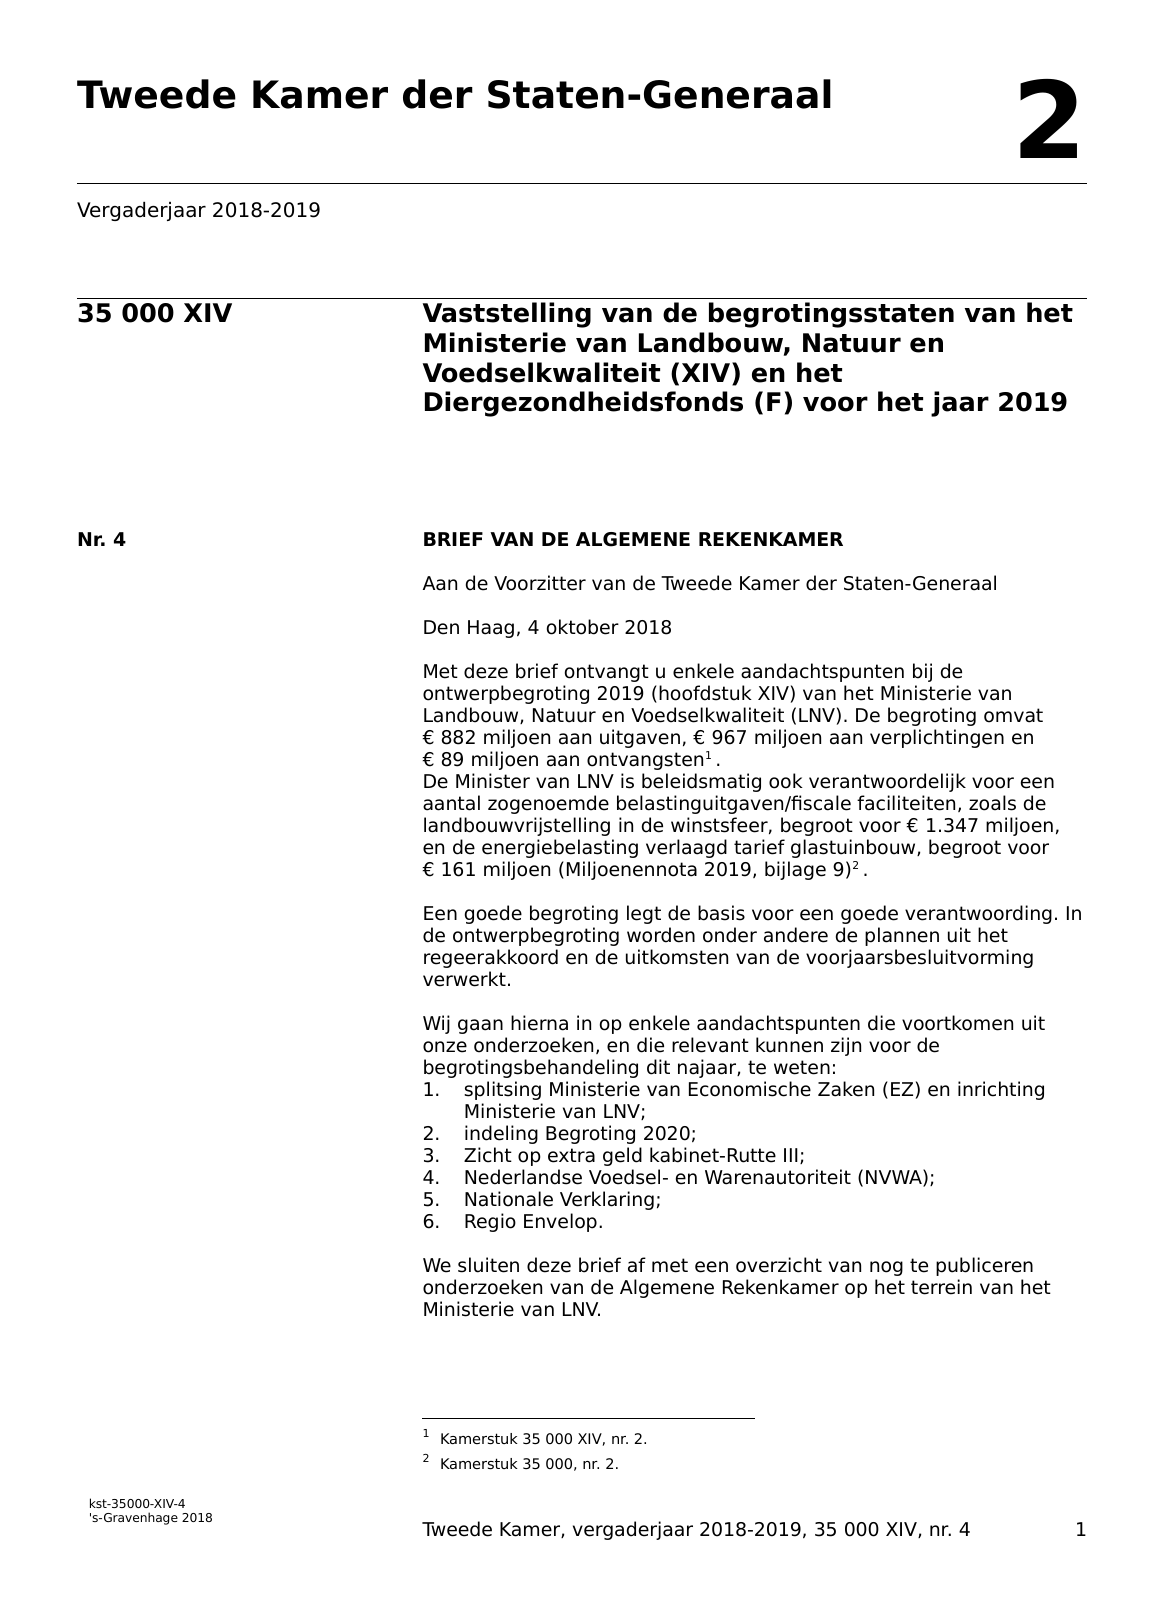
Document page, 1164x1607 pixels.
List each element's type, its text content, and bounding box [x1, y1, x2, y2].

text 5. Nationale Verklaring; [422, 1189, 1087, 1211]
text Een goede begroting legt de basis voor een goede verantwoording. In de ontwerpbegroting worden onder andere de plannen uit het regeerakkoord en de uitkomsten van de voorjaarsbesluitvorming verwerkt. [422, 903, 1087, 991]
table_header 2 [886, 59, 1087, 183]
text De Minister van LNV is beleidsmatig ook verantwoordelijk voor een aantal zogenoemde belastinguitgaven/fiscale faciliteiten, zoals de landbouwvrijstelling in de winstsfeer, begroot voor € 1.347 miljoen, en de energiebelasting verlaagd tarief glastuinbouw, begroot voor € 161 miljoen (Miljoenennota 2019, bijlage 9). [422, 771, 1087, 881]
table_header Tweede Kamer der Staten-Generaal [77, 59, 886, 183]
text Met deze brief ontvangt u enkele aandachtspunten bij de ontwerpbegroting 2019 (hoofdstuk XIV) van het Ministerie van Landbouw, Natuur en Voedselkwaliteit (LNV). De begroting omvat € 882 miljoen aan uitgaven, € 967 miljoen aan verplichtingen en € 89 miljoen aan ontvangsten. [422, 661, 1087, 771]
text Kamerstuk 35 000 XIV, nr. 2. [422, 1427, 1087, 1449]
text Den Haag, 4 oktober 2018 [422, 617, 1087, 639]
subtitle 35 000 XIV Vaststelling van de begrotingsstaten van het Ministerie van Landbouw, Natuur en Voedselkwaliteit (XIV) en het Diergezondheidsfonds (F) voor het jaar 2019 [77, 299, 1087, 418]
subtitle Nr. 4 BRIEF VAN DE ALGEMENE REKENKAMER [77, 529, 1087, 551]
text 4. Nederlandse Voedsel- en Warenautoriteit (NVWA); [422, 1167, 1087, 1189]
text 2. indeling Begroting 2020; [422, 1123, 1087, 1145]
text Aan de Voorzitter van de Tweede Kamer der Staten-Generaal [422, 573, 1087, 595]
text kst-35000-XIV-4 [88, 1497, 323, 1511]
text 1. splitsing Ministerie van Economische Zaken (EZ) en inrichting Ministerie van LNV; [422, 1079, 1087, 1123]
text Wij gaan hierna in op enkele aandachtspunten die voortkomen uit onze onderzoeken, en die relevant kunnen zijn voor de begrotingsbehandeling dit najaar, te weten: [422, 1013, 1087, 1079]
text 's-Gravenhage 2018 [88, 1511, 323, 1525]
text We sluiten deze brief af met een overzicht van nog te publiceren onderzoeken van de Algemene Rekenkamer op het terrein van het Ministerie van LNV. [422, 1255, 1087, 1321]
text 3. Zicht op extra geld kabinet-Rutte III; [422, 1145, 1087, 1167]
text 6. Regio Envelop. [422, 1211, 1087, 1233]
table_cell Vergaderjaar 2018-2019 [77, 184, 1087, 298]
text Kamerstuk 35 000, nr. 2. [422, 1452, 1087, 1474]
